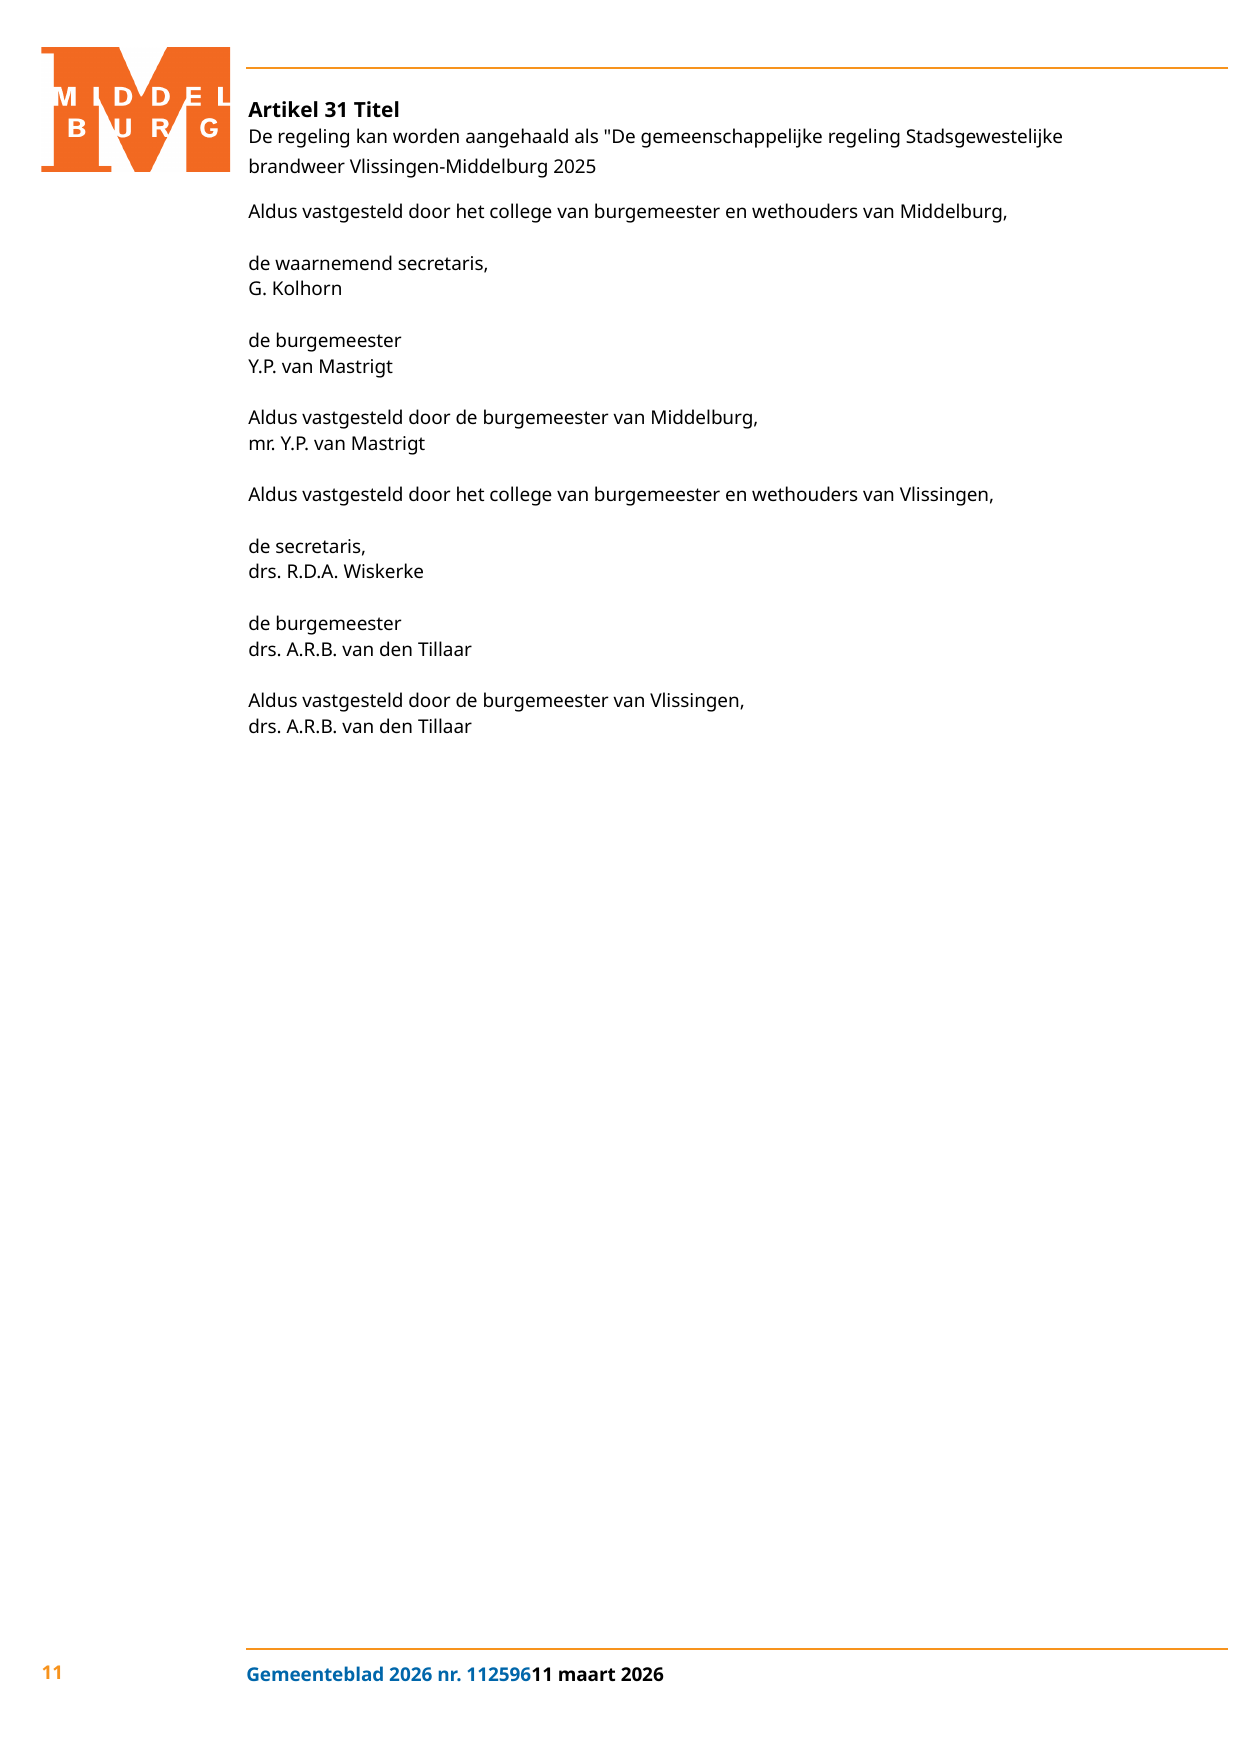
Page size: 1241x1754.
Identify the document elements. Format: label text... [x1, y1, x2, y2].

text de secretaris, [248, 533, 1152, 559]
picture [41, 47, 231, 172]
text Y.P. van Mastrigt [248, 353, 1152, 378]
text drs. A.R.B. van den Tillaar [248, 713, 1152, 739]
text De regeling kan worden aangehaald als "De gemeenschappelijke regeling Stadsgewestelijke brandweer Vlissingen-Middelburg 2025 [248, 123, 1152, 178]
text drs. R.D.A. Wiskerke [248, 559, 1152, 584]
text de burgemeester [248, 327, 1152, 353]
text Aldus vastgesteld door het college van burgemeester en wethouders van Middelburg, [248, 198, 1152, 224]
text Aldus vastgesteld door de burgemeester van Middelburg, [248, 404, 1152, 430]
text de burgemeester [248, 610, 1152, 636]
text Artikel 31 Titel [248, 95, 1152, 123]
text mr. Y.P. van Mastrigt [248, 430, 1152, 456]
text drs. A.R.B. van den Tillaar [248, 636, 1152, 662]
text de waarnemend secretaris, [248, 250, 1152, 276]
text G. Kolhorn [248, 276, 1152, 301]
text Aldus vastgesteld door de burgemeester van Vlissingen, [248, 687, 1152, 713]
text Aldus vastgesteld door het college van burgemeester en wethouders van Vlissingen, [248, 481, 1152, 507]
